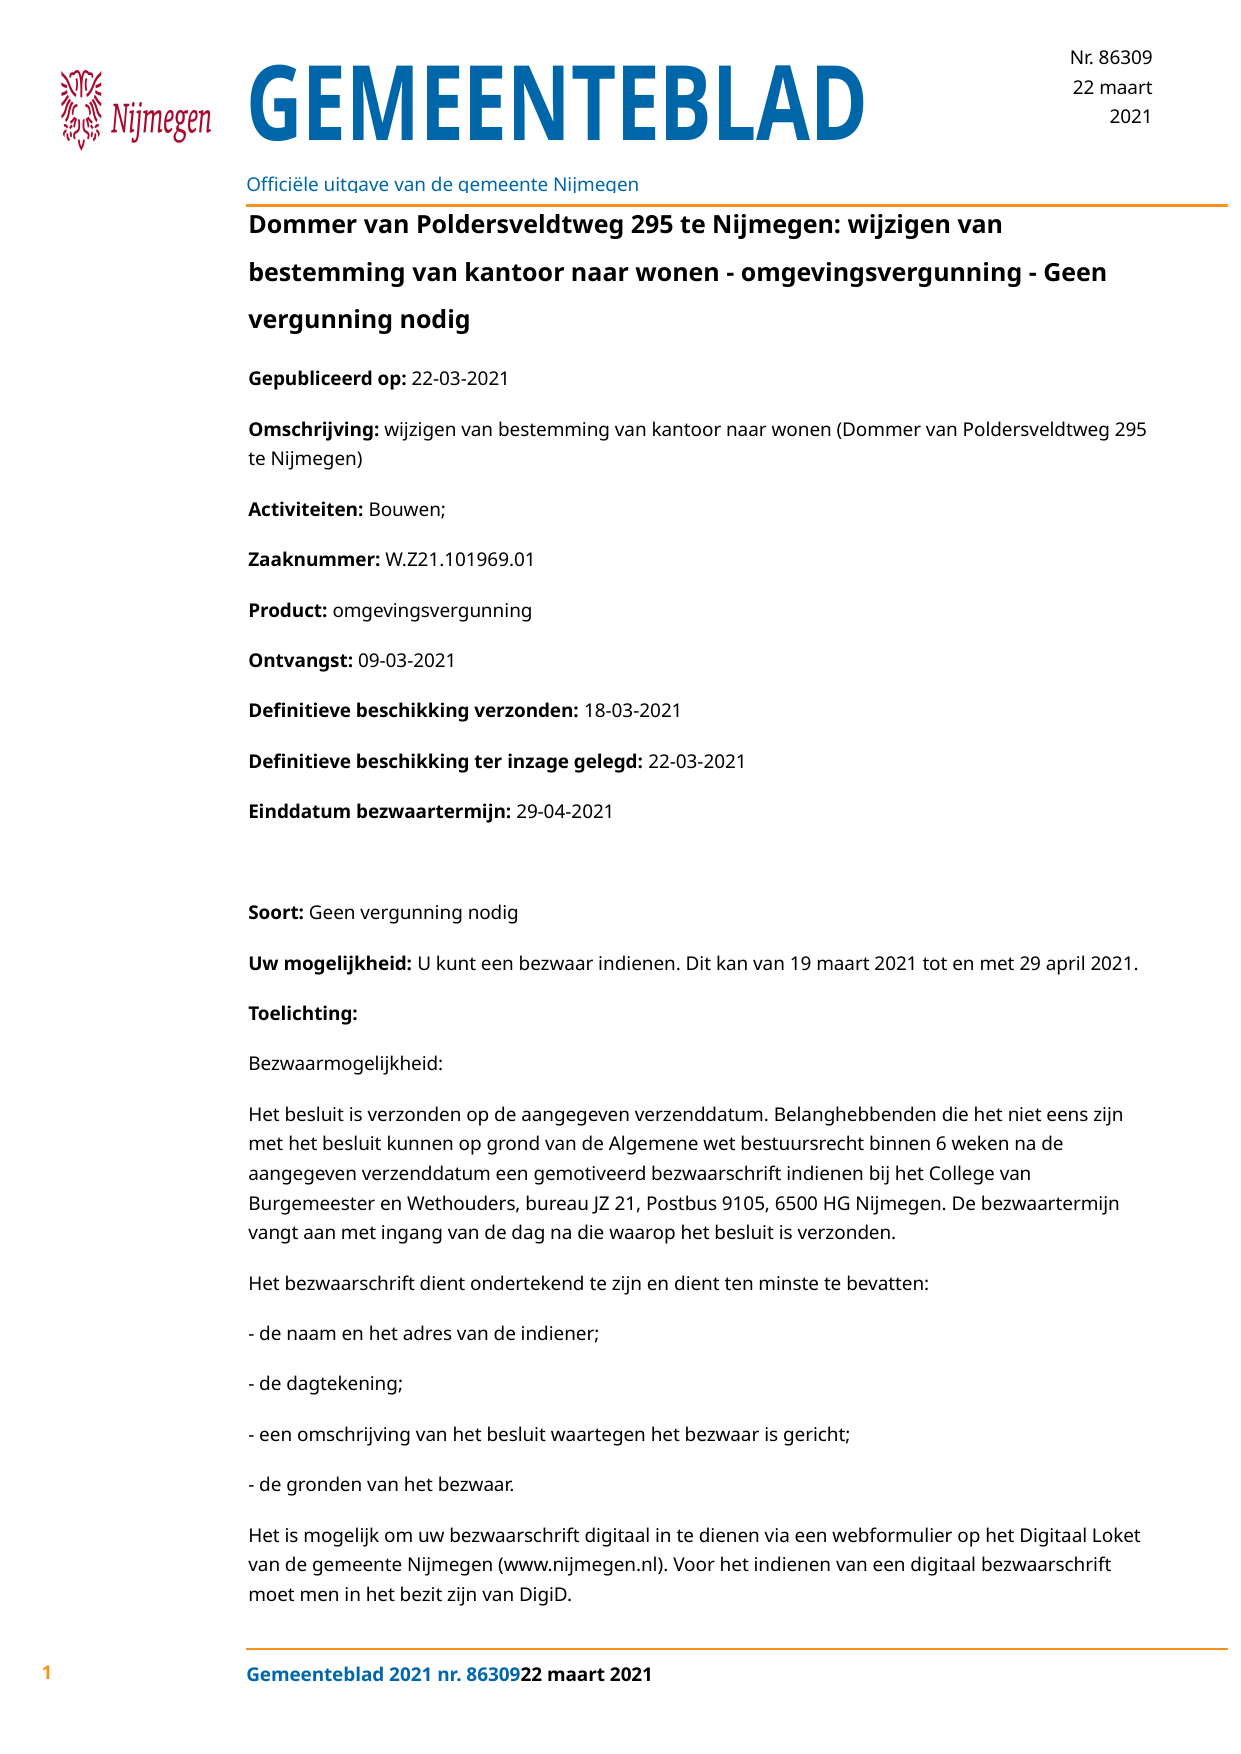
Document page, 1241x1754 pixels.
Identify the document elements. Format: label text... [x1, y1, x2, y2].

text Definitieve beschikking verzonden: 18-03-2021 [248, 698, 1152, 723]
text - de dagtekening; [248, 1371, 1152, 1396]
text Het is mogelijk om uw bezwaarschrift digitaal in te dienen via een webformulier op het Digitaal Loket van de gemeente Nijmegen (www.nijmegen.nl). Voor het indienen van een digitaal bezwaarschrift moet men in het bezit zijn van DigiD. [248, 1522, 1152, 1607]
text Het bezwaarschrift dient ondertekend te zijn en dient ten minste te bevatten: [248, 1270, 1152, 1295]
text - de gronden van het bezwaar. [248, 1471, 1152, 1497]
text Zaaknummer: W.Z21.101969.01 [248, 546, 1152, 572]
picture [41, 47, 231, 172]
text Gepubliceerd op: 22-03-2021 [248, 366, 1152, 391]
text Einddatum bezwaartermijn: 29-04-2021 [248, 798, 1152, 824]
text - de naam en het adres van de indiener; [248, 1320, 1152, 1346]
text Uw mogelijkheid: U kunt een bezwaar indienen. Dit kan van 19 maart 2021 tot en met 29 april 2021. [248, 950, 1152, 975]
text Product: omgevingsvergunning [248, 597, 1152, 622]
text Ontvangst: 09-03-2021 [248, 647, 1152, 673]
text Het besluit is verzonden op de aangegeven verzenddatum. Belanghebbenden die het niet eens zijn met het besluit kunnen op grond van de Algemene wet bestuursrecht binnen 6 weken na de aangegeven verzenddatum een gemotiveerd bezwaarschrift indienen bij het College van Burgemeester en Wethouders, bureau JZ 21, Postbus 9105, 6500 HG Nijmegen. De bezwaartermijn vangt aan met ingang van de dag na die waarop het besluit is verzonden. [248, 1101, 1152, 1245]
text Dommer van Poldersveldtweg 295 te Nijmegen: wijzigen van bestemming van kantoor naar wonen - omgevingsvergunning - Geen vergunning nodig [248, 207, 1152, 336]
text Bezwaarmogelijkheid: [248, 1051, 1152, 1076]
text Omschrijving: wijzigen van bestemming van kantoor naar wonen (Dommer van Poldersveldtweg 295 te Nijmegen) [248, 416, 1152, 471]
text Toelichting: [248, 1000, 1152, 1026]
text Soort: Geen vergunning nodig [248, 899, 1152, 925]
text Activiteiten: Bouwen; [248, 496, 1152, 522]
text - een omschrijving van het besluit waartegen het bezwaar is gericht; [248, 1421, 1152, 1447]
text Definitieve beschikking ter inzage gelegd: 22-03-2021 [248, 748, 1152, 774]
